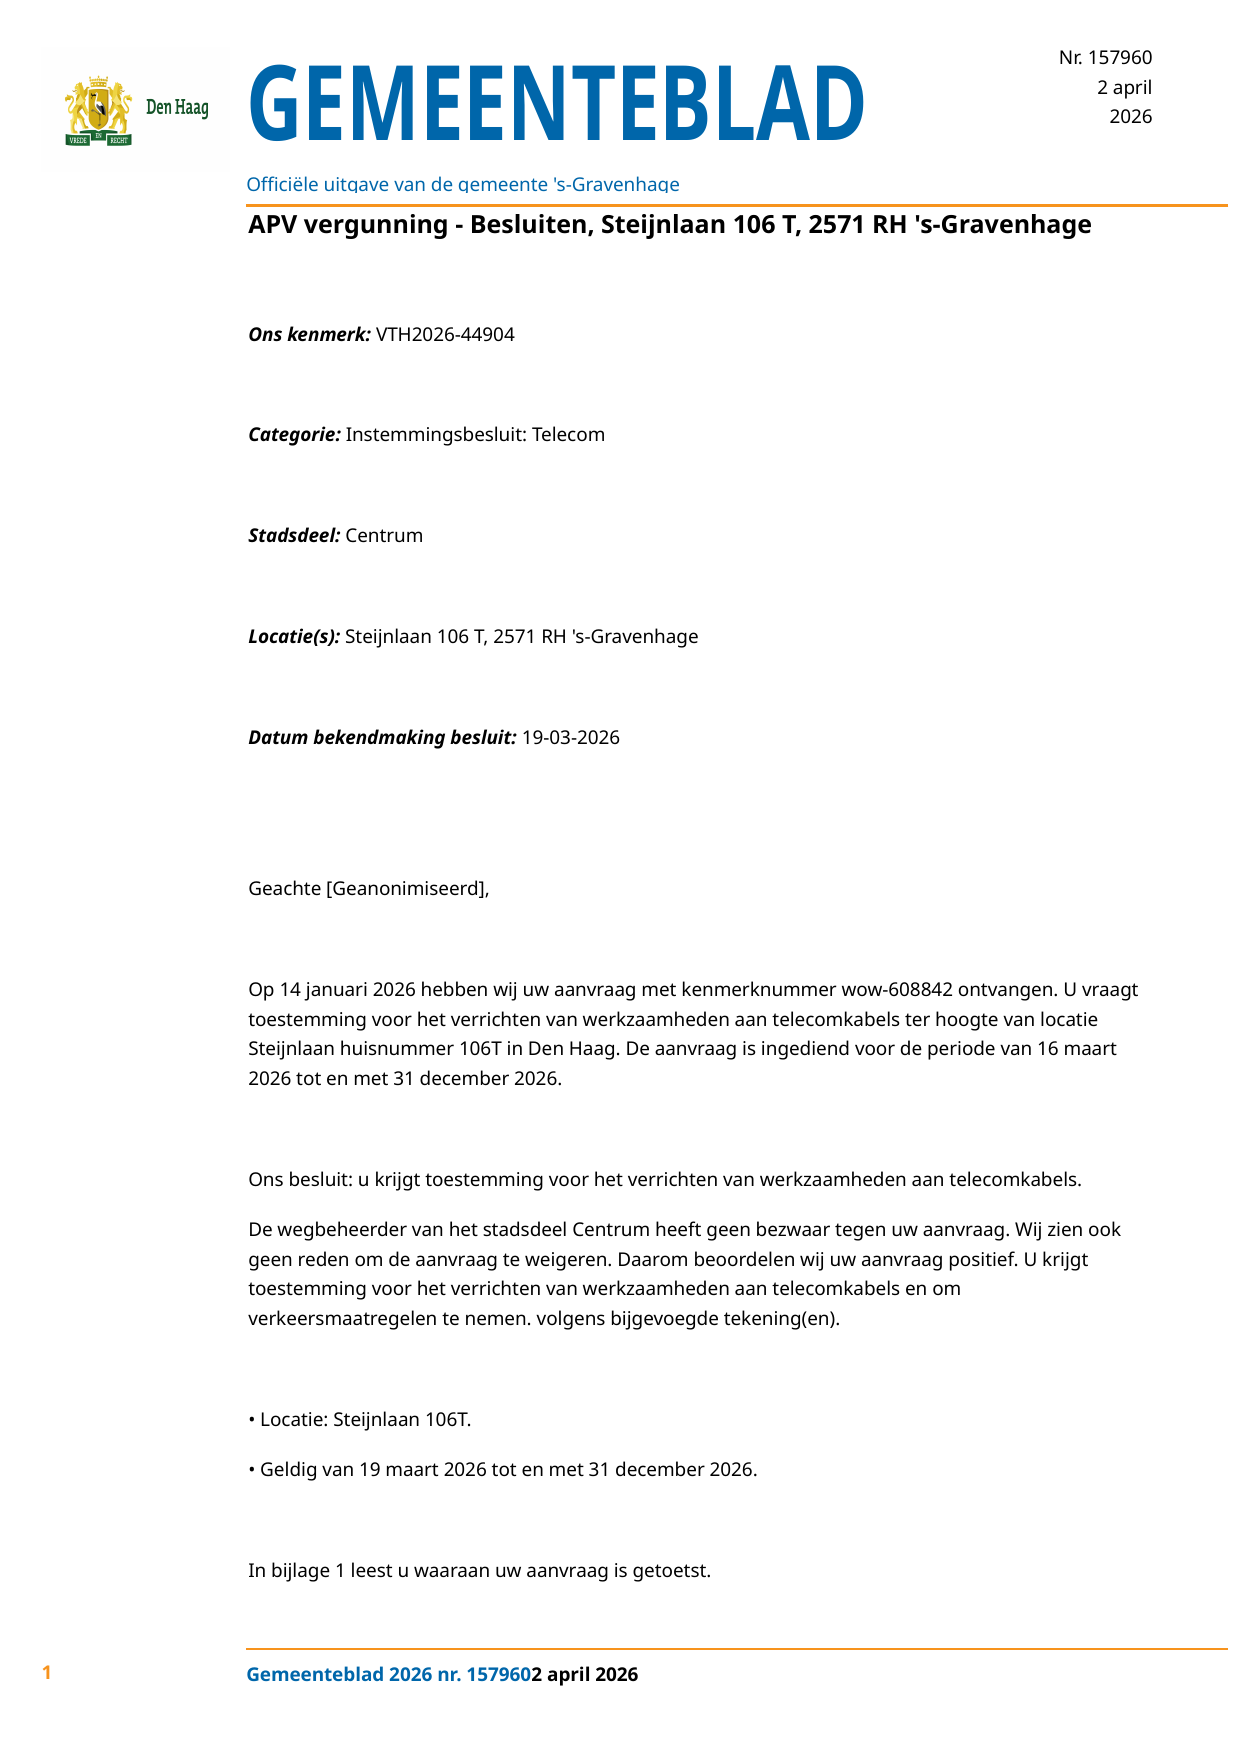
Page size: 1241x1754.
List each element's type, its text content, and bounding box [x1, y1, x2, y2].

text Locatie(s): Steijnlaan 106 T, 2571 RH 's-Gravenhage [248, 623, 1152, 649]
text De wegbeheerder van het stadsdeel Centrum heeft geen bezwaar tegen uw aanvraag. Wij zien ook geen reden om de aanvraag te weigeren. Daarom beoordelen wij uw aanvraag positief. U krijgt toestemming voor het verrichten van werkzaamheden aan telecomkabels en om verkeersmaatregelen te nemen. volgens bijgevoegde tekening(en). [248, 1216, 1152, 1331]
text Geachte [Geanonimiseerd], [248, 875, 1152, 901]
text Op 14 januari 2026 hebben wij uw aanvraag met kenmerknummer wow-608842 ontvangen. U vraagt toestemming voor het verrichten van werkzaamheden aan telecomkabels ter hoogte van locatie Steijnlaan huisnummer 106T in Den Haag. De aanvraag is ingediend voor de periode van 16 maart 2026 tot en met 31 december 2026. [248, 976, 1152, 1091]
text • Geldig van 19 maart 2026 tot en met 31 december 2026. [248, 1456, 1152, 1482]
text Stadsdeel: Centrum [248, 522, 1152, 548]
text Ons besluit: u krijgt toestemming voor het verrichten van werkzaamheden aan telecomkabels. [248, 1166, 1152, 1191]
text Categorie: Instemmingsbesluit: Telecom [248, 422, 1152, 447]
text Ons kenmerk: VTH2026-44904 [248, 321, 1152, 346]
text • Locatie: Steijnlaan 106T. [248, 1406, 1152, 1431]
text APV vergunning - Besluiten, Steijnlaan 106 T, 2571 RH 's-Gravenhage [248, 207, 1152, 241]
text Datum bekendmaking besluit: 19-03-2026 [248, 724, 1152, 750]
text In bijlage 1 leest u waaraan uw aanvraag is getoetst. [248, 1557, 1152, 1583]
picture [41, 47, 231, 172]
